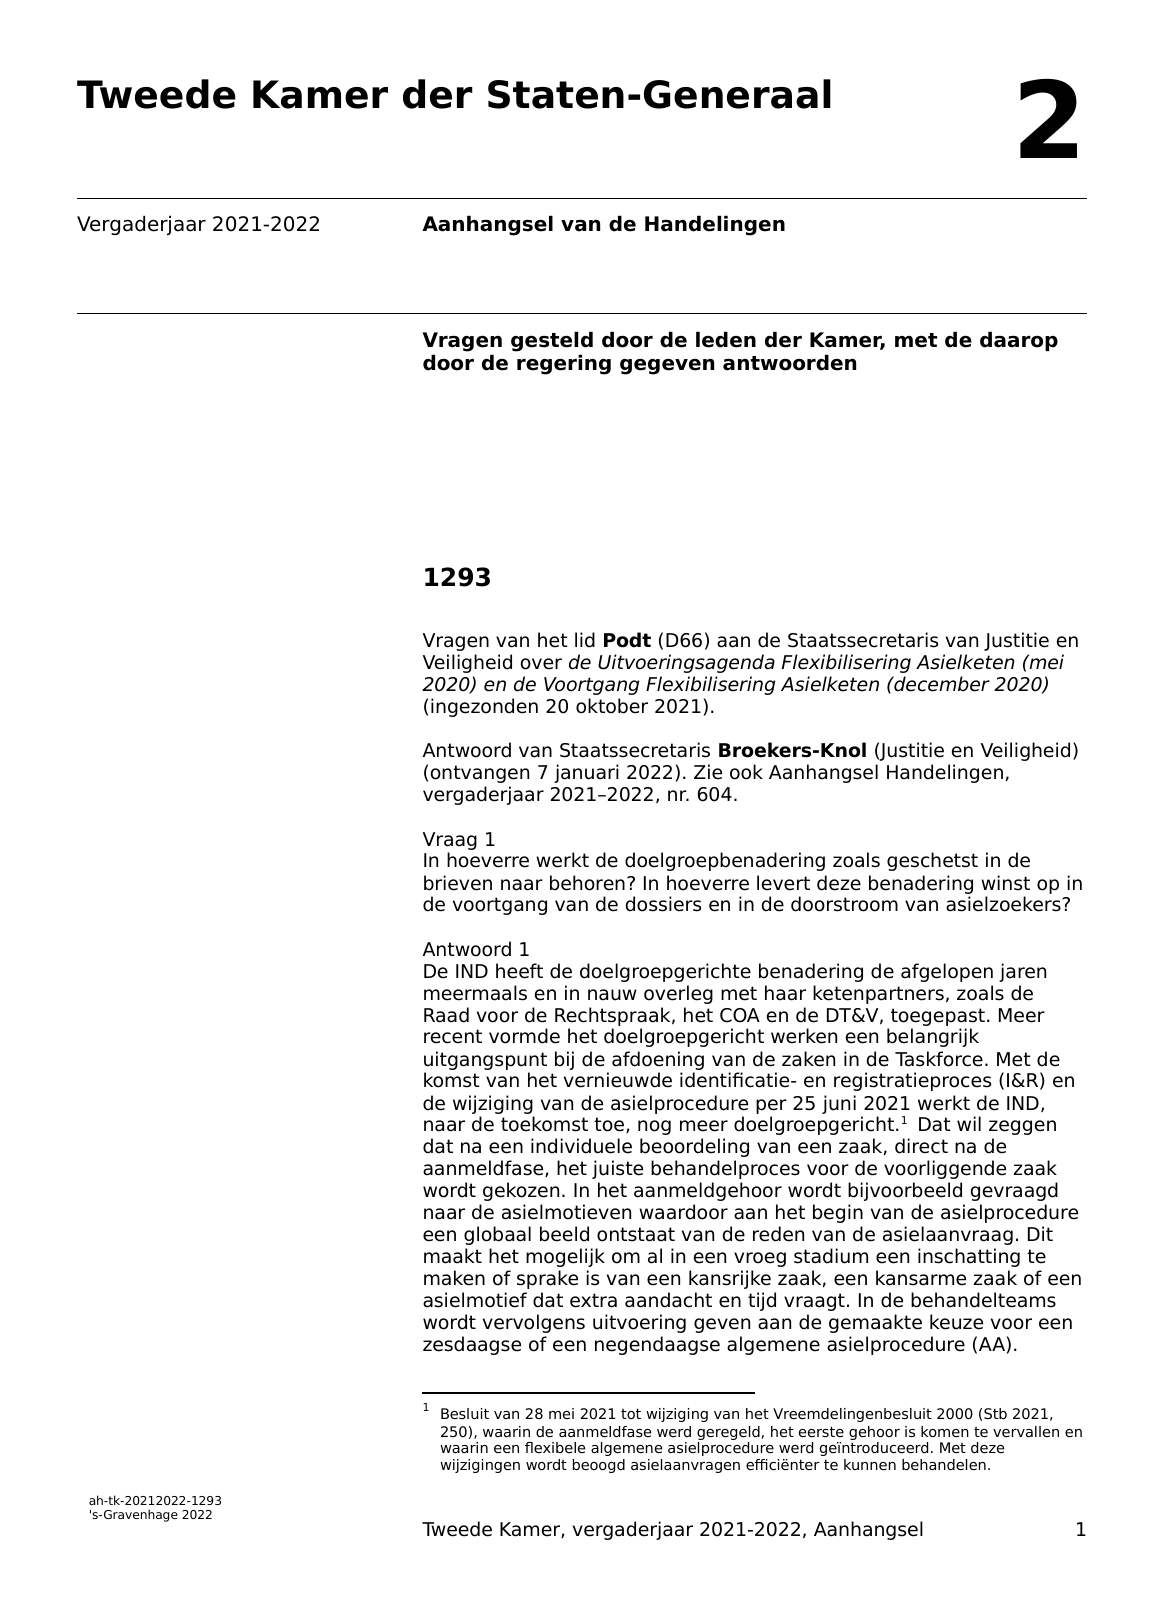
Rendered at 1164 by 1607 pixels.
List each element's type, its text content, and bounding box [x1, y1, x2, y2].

text Vragen van het lid Podt (D66) aan de Staatssecretaris van Justitie en Veiligheid over de Uitvoeringsagenda Flexibilisering Asielketen (mei 2020) en de Voortgang Flexibilisering Asielketen (december 2020) (ingezonden 20 oktober 2021). [422, 630, 1087, 718]
text Besluit van 28 mei 2021 tot wijziging van het Vreemdelingenbesluit 2000 (Stb 2021, 250), waarin de aanmeldfase werd geregeld, het eerste gehoor is komen te vervallen en waarin een flexibele algemene asielprocedure werd geïntroduceerd. Met deze wijzigingen wordt beoogd asielaanvragen efficiënter te kunnen behandelen. [422, 1402, 1087, 1474]
text 's-Gravenhage 2022 [88, 1508, 323, 1522]
table_header Tweede Kamer der Staten-Generaal [77, 59, 886, 198]
table_cell Aanhangsel van de Handelingen [422, 199, 1087, 313]
table_cell Vragen gesteld door de leden der Kamer, met de daarop door de regering gegeven antwoorden [422, 314, 1087, 375]
table_header 2 [886, 59, 1087, 198]
text In hoeverre werkt de doelgroepbenadering zoals geschetst in de brieven naar behoren? In hoeverre levert deze benadering winst op in de voortgang van de dossiers en in de doorstroom van asielzoekers? [422, 850, 1087, 916]
text Antwoord 1 [422, 938, 1087, 961]
text ah-tk-20212022-1293 [88, 1494, 323, 1508]
text De IND heeft de doelgroepgerichte benadering de afgelopen jaren meermaals en in nauw overleg met haar ketenpartners, zoals de Raad voor de Rechtspraak, het COA en de DT&V, toegepast. Meer recent vormde het doelgroepgericht werken een belangrijk uitgangspunt bij de afdoening van de zaken in de Taskforce. Met de komst van het vernieuwde identificatie- en registratieproces (I&R) en de wijziging van de asielprocedure per 25 juni 2021 werkt de IND, naar de toekomst toe, nog meer doelgroepgericht. Dat wil zeggen dat na een individuele beoordeling van een zaak, direct na de aanmeldfase, het juiste behandelproces voor de voorliggende zaak wordt gekozen. In het aanmeldgehoor wordt bijvoorbeeld gevraagd naar de asielmotieven waardoor aan het begin van de asielprocedure een globaal beeld ontstaat van de reden van de asielaanvraag. Dit maakt het mogelijk om al in een vroeg stadium een inschatting te maken of sprake is van een kansrijke zaak, een kansarme zaak of een asielmotief dat extra aandacht en tijd vraagt. In de behandelteams wordt vervolgens uitvoering geven aan de gemaakte keuze voor een zesdaagse of een negendaagse algemene asielprocedure (AA). [422, 961, 1087, 1356]
table_cell Vergaderjaar 2021-2022 [77, 199, 422, 313]
text Vraag 1 [422, 828, 1087, 850]
text Antwoord van Staatssecretaris Broekers-Knol (Justitie en Veiligheid) (ontvangen 7 januari 2022). Zie ook Aanhangsel Handelingen, vergaderjaar 2021–2022, nr. 604. [422, 740, 1087, 806]
text 1293 [422, 563, 1087, 592]
table_cell [77, 314, 422, 375]
